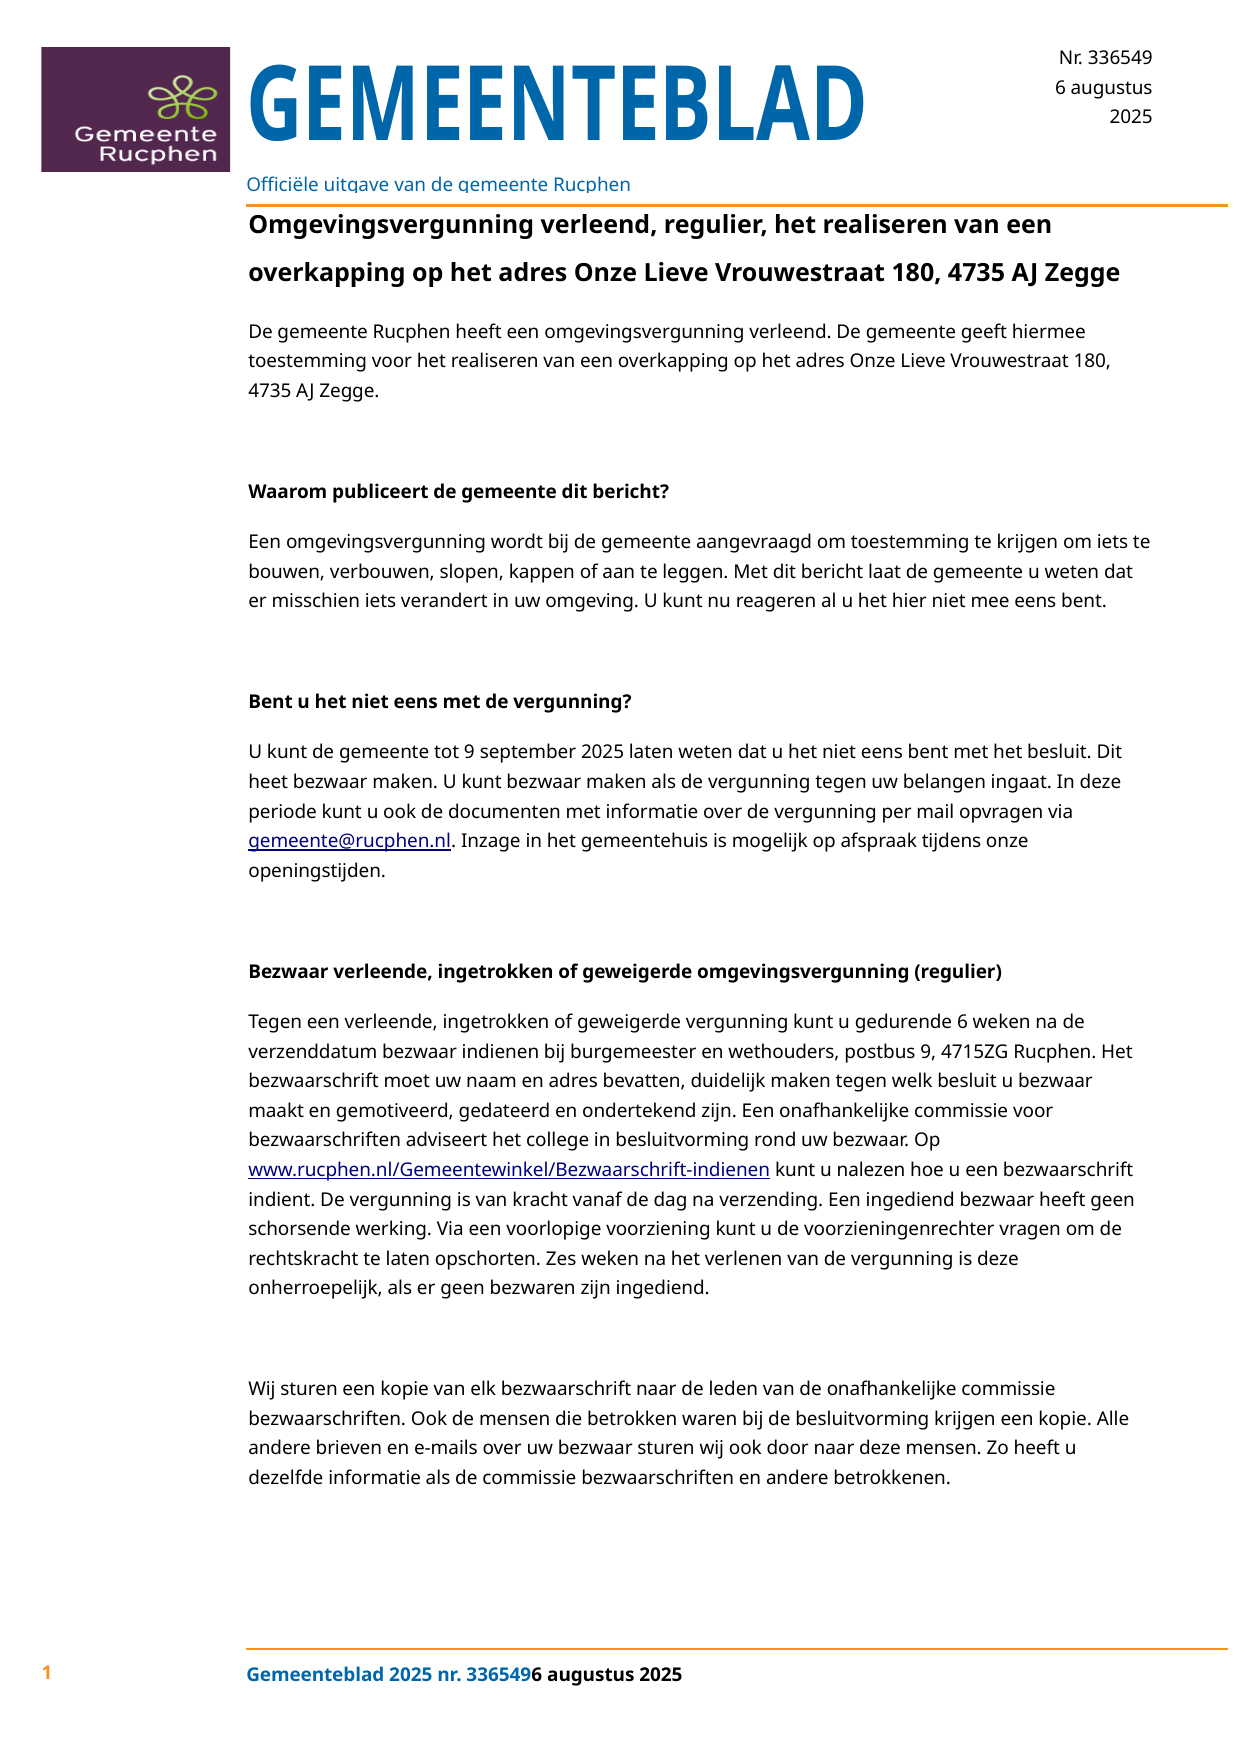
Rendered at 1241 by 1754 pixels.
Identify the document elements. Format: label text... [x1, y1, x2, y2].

text Bent u het niet eens met de vergunning? [248, 688, 1152, 714]
text De gemeente Rucphen heeft een omgevingsvergunning verleend. De gemeente geeft hiermee toestemming voor het realiseren van een overkapping op het adres Onze Lieve Vrouwestraat 180, 4735 AJ Zegge. [248, 318, 1152, 403]
text Bezwaar verleende, ingetrokken of geweigerde omgevingsvergunning (regulier) [248, 958, 1152, 984]
text Wij sturen een kopie van elk bezwaarschrift naar de leden van de onafhankelijke commissie bezwaarschriften. Ook de mensen die betrokken waren bij de besluitvorming krijgen een kopie. Alle andere brieven en e-mails over uw bezwaar sturen wij ook door naar deze mensen. Zo heeft u dezelfde informatie als de commissie bezwaarschriften en andere betrokkenen. [248, 1375, 1152, 1490]
picture [41, 47, 231, 172]
text Omgevingsvergunning verleend, regulier, het realiseren van een overkapping op het adres Onze Lieve Vrouwestraat 180, 4735 AJ Zegge [248, 207, 1152, 288]
text Tegen een verleende, ingetrokken of geweigerde vergunning kunt u gedurende 6 weken na de verzenddatum bezwaar indienen bij burgemeester en wethouders, postbus 9, 4715ZG Rucphen. Het bezwaarschrift moet uw naam en adres bevatten, duidelijk maken tegen welk besluit u bezwaar maakt en gemotiveerd, gedateerd en ondertekend zijn. Een onafhankelijke commissie voor bezwaarschriften adviseert het college in besluitvorming rond uw bezwaar. Op www.rucphen.nl/Gemeentewinkel/Bezwaarschrift-indienen kunt u nalezen hoe u een bezwaarschrift indient. De vergunning is van kracht vanaf de dag na verzending. Een ingediend bezwaar heeft geen schorsende werking. Via een voorlopige voorziening kunt u de voorzieningenrechter vragen om de rechtskracht te laten opschorten. Zes weken na het verlenen van de vergunning is deze onherroepelijk, als er geen bezwaren zijn ingediend. [248, 1008, 1152, 1300]
text Een omgevingsvergunning wordt bij de gemeente aangevraagd om toestemming te krijgen om iets te bouwen, verbouwen, slopen, kappen of aan te leggen. Met dit bericht laat de gemeente u weten dat er misschien iets verandert in uw omgeving. U kunt nu reageren al u het hier niet mee eens bent. [248, 528, 1152, 613]
text Waarom publiceert de gemeente dit bericht? [248, 478, 1152, 504]
text U kunt de gemeente tot 9 september 2025 laten weten dat u het niet eens bent met het besluit. Dit heet bezwaar maken. U kunt bezwaar maken als de vergunning tegen uw belangen ingaat. In deze periode kunt u ook de documenten met informatie over de vergunning per mail opvragen via gemeente@rucphen.nl. Inzage in het gemeentehuis is mogelijk op afspraak tijdens onze openingstijden. [248, 739, 1152, 883]
